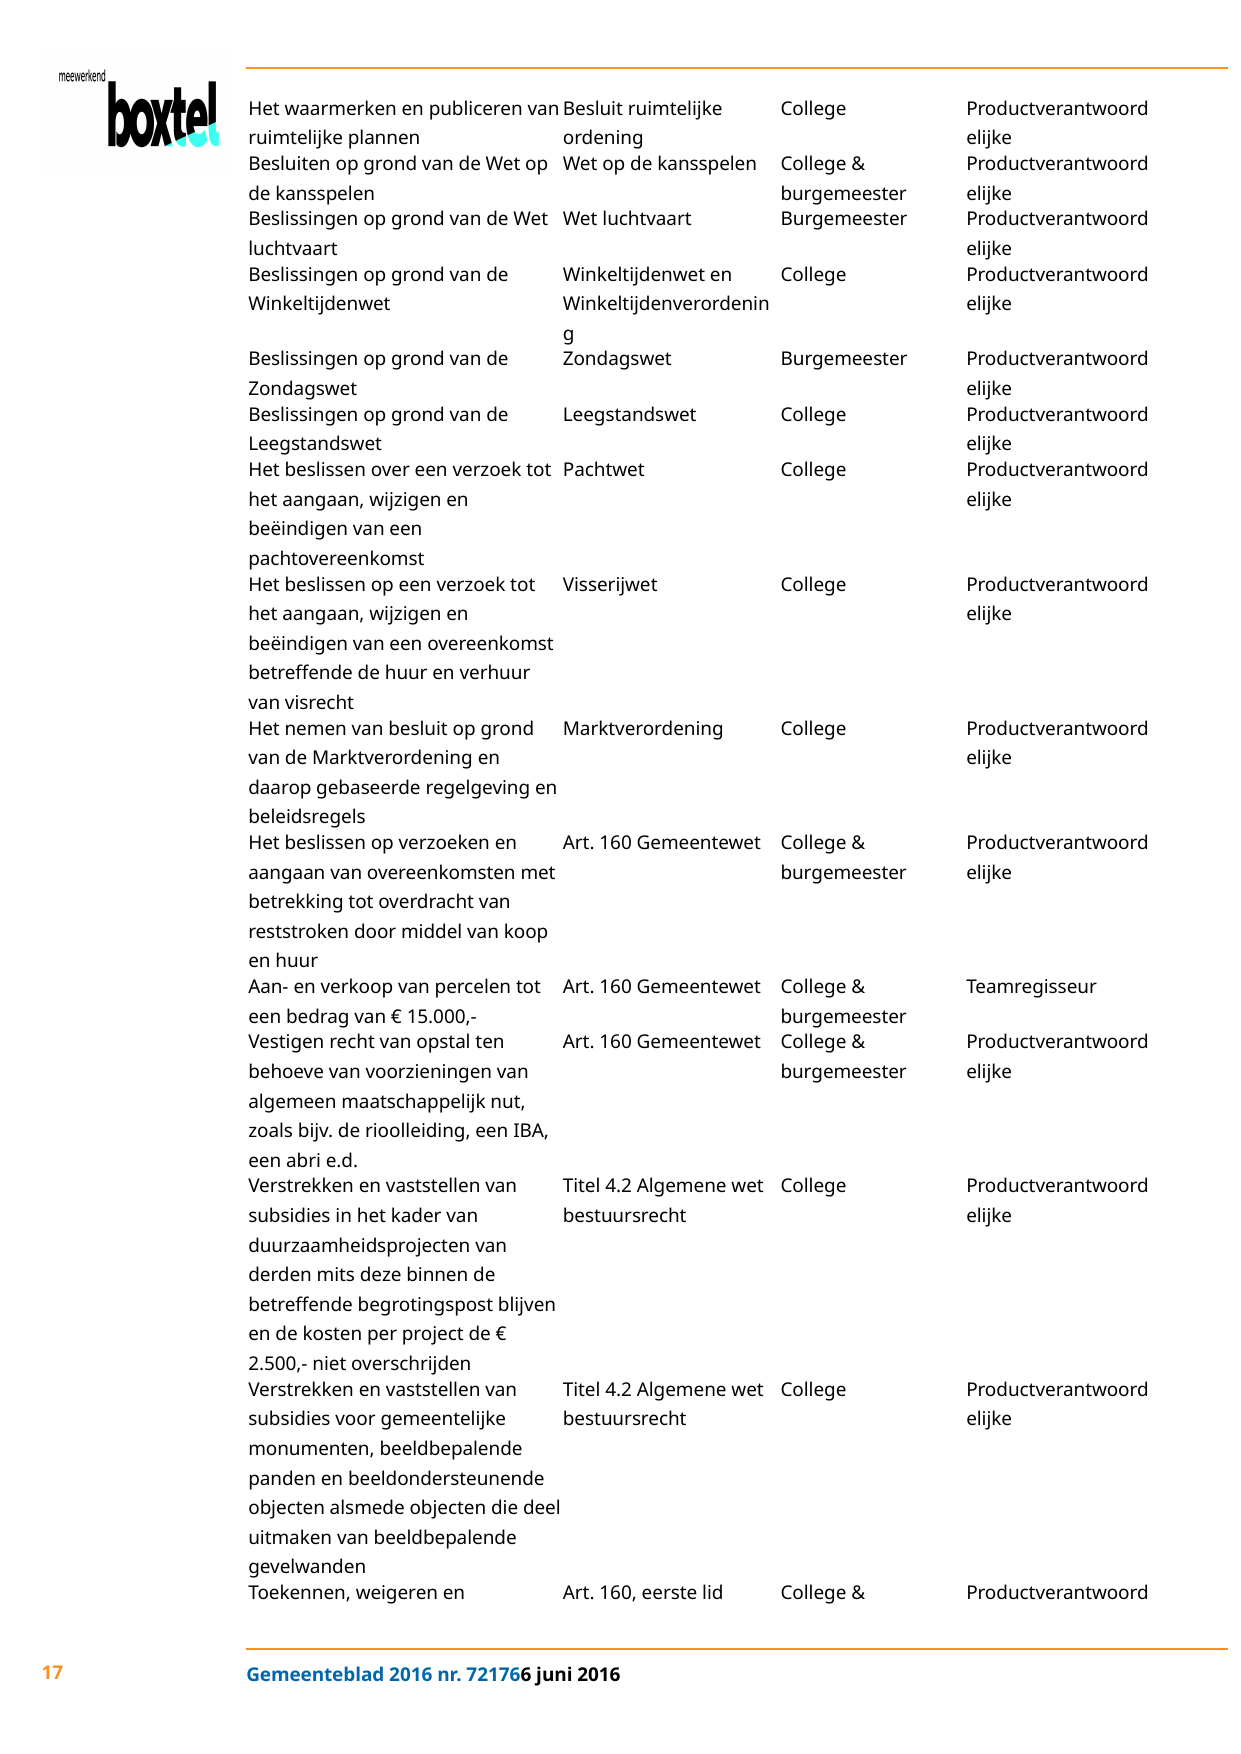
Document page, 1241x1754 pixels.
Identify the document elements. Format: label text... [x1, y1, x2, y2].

table_cell Marktverordening [563, 715, 780, 829]
table_cell Zondagswet [563, 346, 780, 401]
table_cell Titel 4.2 Algemene wet bestuursrecht [563, 1376, 780, 1579]
table_cell Winkeltijdenwet en Winkeltijdenverordening [563, 261, 780, 346]
table_cell Het beslissen over een verzoek tot het aangaan, wijzigen en beëindigen van een pachtovereenkomst [248, 456, 563, 571]
table_cell Beslissingen op grond van de Winkeltijdenwet [248, 261, 563, 346]
table_cell Art. 160 Gemeentewet [563, 829, 780, 973]
table_cell Leegstandswet [563, 401, 780, 456]
table_cell Productverantwoordelijke [966, 829, 1152, 973]
table_cell Art. 160 Gemeentewet [563, 973, 780, 1029]
table_cell Het beslissen op verzoeken en aangaan van overeenkomsten met betrekking tot overdracht van reststroken door middel van koop en huur [248, 829, 563, 973]
table_cell Productverantwoordelijke [966, 715, 1152, 829]
table_cell College & [780, 1579, 966, 1605]
table_cell Beslissingen op grond van de Wet luchtvaart [248, 205, 563, 261]
table_cell Besluiten op grond van de Wet op de kansspelen [248, 150, 563, 205]
table_cell Teamregisseur [966, 973, 1152, 1029]
table_cell Productverantwoordelijke [966, 95, 1152, 150]
table_cell Productverantwoordelijke [966, 1376, 1152, 1579]
table_cell Het beslissen op een verzoek tot het aangaan, wijzigen en beëindigen van een overeenkomst betreffende de huur en verhuur van visrecht [248, 571, 563, 715]
table_cell College [780, 456, 966, 571]
table_cell College [780, 261, 966, 346]
table_cell Wet luchtvaart [563, 205, 780, 261]
table_cell College [780, 715, 966, 829]
table_cell Productverantwoordelijke [966, 401, 1152, 456]
table_cell Productverantwoord [966, 1579, 1152, 1605]
table_cell Wet op de kansspelen [563, 150, 780, 205]
table_cell Titel 4.2 Algemene wet bestuursrecht [563, 1173, 780, 1376]
table_cell College & burgemeester [780, 1029, 966, 1173]
table_cell Beslissingen op grond van de Zondagswet [248, 346, 563, 401]
table_cell Verstrekken en vaststellen van subsidies voor gemeentelijke monumenten, beeldbepalende panden en beeldondersteunende objecten alsmede objecten die deel uitmaken van beeldbepalende gevelwanden [248, 1376, 563, 1579]
table_cell Beslissingen op grond van de Leegstandswet [248, 401, 563, 456]
table_cell Pachtwet [563, 456, 780, 571]
table_cell College [780, 571, 966, 715]
table_cell Het waarmerken en publiceren van ruimtelijke plannen [248, 95, 563, 150]
table_cell Burgemeester [780, 346, 966, 401]
table_cell Productverantwoordelijke [966, 261, 1152, 346]
table_cell Productverantwoordelijke [966, 346, 1152, 401]
table_cell College [780, 1376, 966, 1579]
table_cell Productverantwoordelijke [966, 150, 1152, 205]
table_cell Productverantwoordelijke [966, 205, 1152, 261]
table_cell Productverantwoordelijke [966, 1029, 1152, 1173]
table_cell Productverantwoordelijke [966, 456, 1152, 571]
table_cell Besluit ruimtelijke ordening [563, 95, 780, 150]
table_cell Verstrekken en vaststellen van subsidies in het kader van duurzaamheidsprojecten van derden mits deze binnen de betreffende begrotingspost blijven en de kosten per project de € 2.500,- niet overschrijden [248, 1173, 563, 1376]
table_cell Vestigen recht van opstal ten behoeve van voorzieningen van algemeen maatschappelijk nut, zoals bijv. de rioolleiding, een IBA, een abri e.d. [248, 1029, 563, 1173]
table_cell Art. 160 Gemeentewet [563, 1029, 780, 1173]
table_cell Productverantwoordelijke [966, 1173, 1152, 1376]
table_cell College & burgemeester [780, 829, 966, 973]
table_cell Visserijwet [563, 571, 780, 715]
table_cell Productverantwoordelijke [966, 571, 1152, 715]
table_cell College [780, 401, 966, 456]
table_cell Aan- en verkoop van percelen tot een bedrag van € 15.000,- [248, 973, 563, 1029]
table_cell College [780, 95, 966, 150]
table_cell Het nemen van besluit op grond van de Marktverordening en daarop gebaseerde regelgeving en beleidsregels [248, 715, 563, 829]
table_cell College & burgemeester [780, 973, 966, 1029]
table_cell College [780, 1173, 966, 1376]
picture [41, 47, 231, 172]
table_cell College & burgemeester [780, 150, 966, 205]
table_cell Art. 160, eerste lid [563, 1579, 780, 1605]
table_cell Toekennen, weigeren en [248, 1579, 563, 1605]
table_cell Burgemeester [780, 205, 966, 261]
